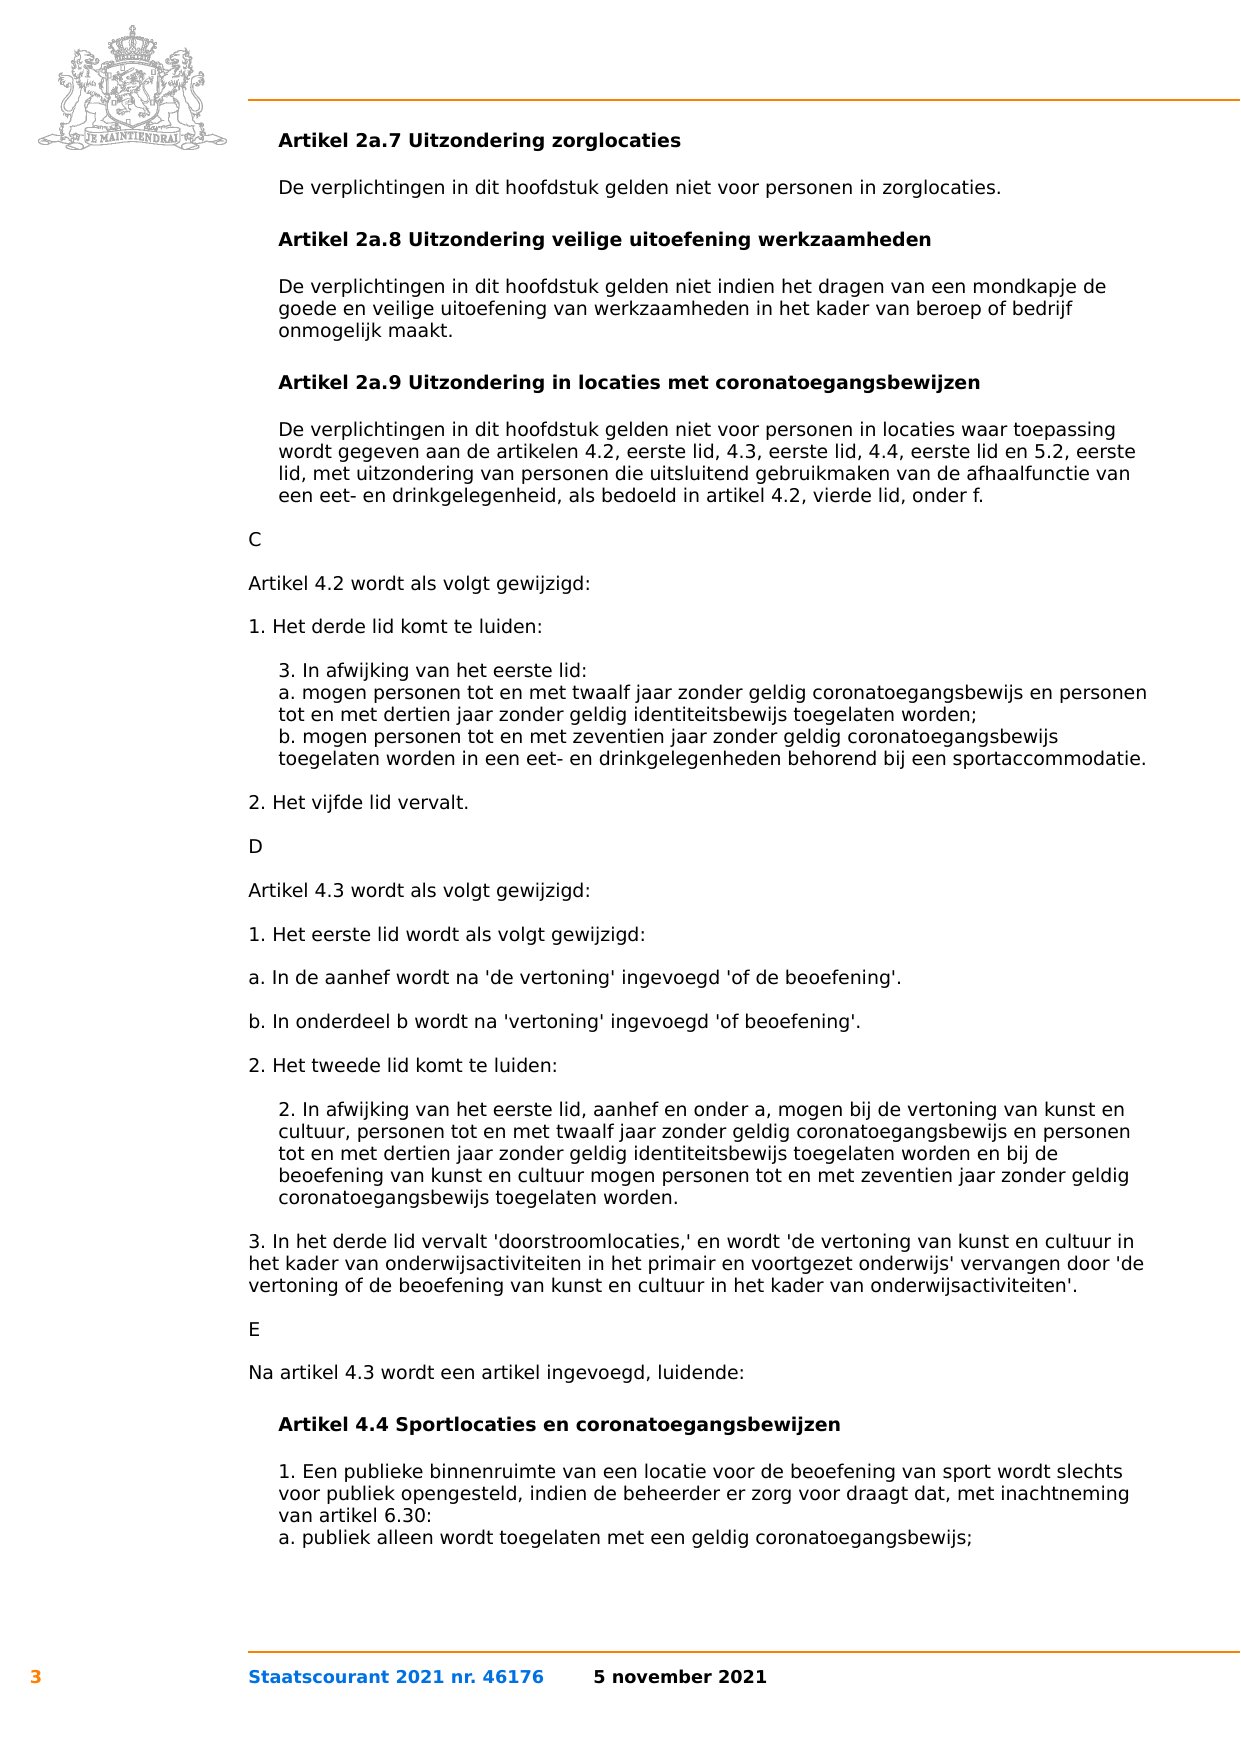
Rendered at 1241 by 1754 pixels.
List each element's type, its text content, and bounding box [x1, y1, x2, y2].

text Na artikel 4.3 wordt een artikel ingevoegd, luidende: [248, 1362, 1163, 1384]
text E [248, 1318, 1163, 1340]
text D [248, 836, 1163, 858]
text a. publiek alleen wordt toegelaten met een geldig coronatoegangsbewijs; [278, 1527, 1163, 1549]
picture [38, 25, 227, 150]
text De verplichtingen in dit hoofdstuk gelden niet voor personen in zorglocaties. [278, 177, 1163, 199]
text 2. Het tweede lid komt te luiden: [248, 1055, 1163, 1077]
text Artikel 4.3 wordt als volgt gewijzigd: [248, 879, 1163, 902]
text Artikel 4.2 wordt als volgt gewijzigd: [248, 572, 1163, 594]
text b. In onderdeel b wordt na 'vertoning' ingevoegd 'of beoefening'. [248, 1011, 1163, 1033]
subtitle Artikel 4.4 Sportlocaties en coronatoegangsbewijzen [278, 1414, 1163, 1436]
text a. mogen personen tot en met twaalf jaar zonder geldig coronatoegangsbewijs en personen tot en met dertien jaar zonder geldig identiteitsbewijs toegelaten worden; [278, 682, 1163, 726]
text 2. In afwijking van het eerste lid, aanhef en onder a, mogen bij de vertoning van kunst en cultuur, personen tot en met twaalf jaar zonder geldig coronatoegangsbewijs en personen tot en met dertien jaar zonder geldig identiteitsbewijs toegelaten worden en bij de beoefening van kunst en cultuur mogen personen tot en met zeventien jaar zonder geldig coronatoegangsbewijs toegelaten worden. [278, 1099, 1163, 1209]
text 3. In afwijking van het eerste lid: [278, 660, 1163, 682]
text b. mogen personen tot en met zeventien jaar zonder geldig coronatoegangsbewijs toegelaten worden in een eet- en drinkgelegenheden behorend bij een sportaccommodatie. [278, 726, 1163, 770]
text 2. Het vijfde lid vervalt. [248, 792, 1163, 814]
text C [248, 528, 1163, 551]
text 3. In het derde lid vervalt 'doorstroomlocaties,' en wordt 'de vertoning van kunst en cultuur in het kader van onderwijsactiviteiten in het primair en voortgezet onderwijs' vervangen door 'de vertoning of de beoefening van kunst en cultuur in het kader van onderwijsactiviteiten'. [248, 1231, 1163, 1297]
subtitle Artikel 2a.9 Uitzondering in locaties met coronatoegangsbewijzen [278, 372, 1163, 394]
text a. In de aanhef wordt na 'de vertoning' ingevoegd 'of de beoefening'. [248, 967, 1163, 989]
text De verplichtingen in dit hoofdstuk gelden niet voor personen in locaties waar toepassing wordt gegeven aan de artikelen 4.2, eerste lid, 4.3, eerste lid, 4.4, eerste lid en 5.2, eerste lid, met uitzondering van personen die uitsluitend gebruikmaken van de afhaalfunctie van een eet- en drinkgelegenheid, als bedoeld in artikel 4.2, vierde lid, onder f. [278, 419, 1163, 507]
text 1. Het eerste lid wordt als volgt gewijzigd: [248, 923, 1163, 945]
text 1. Het derde lid komt te luiden: [248, 616, 1163, 638]
text 1. Een publieke binnenruimte van een locatie voor de beoefening van sport wordt slechts voor publiek opengesteld, indien de beheerder er zorg voor draagt dat, met inachtneming van artikel 6.30: [278, 1461, 1163, 1527]
subtitle Artikel 2a.8 Uitzondering veilige uitoefening werkzaamheden [278, 229, 1163, 251]
subtitle Artikel 2a.7 Uitzondering zorglocaties [278, 130, 1163, 152]
text De verplichtingen in dit hoofdstuk gelden niet indien het dragen van een mondkapje de goede en veilige uitoefening van werkzaamheden in het kader van beroep of bedrijf onmogelijk maakt. [278, 276, 1163, 342]
